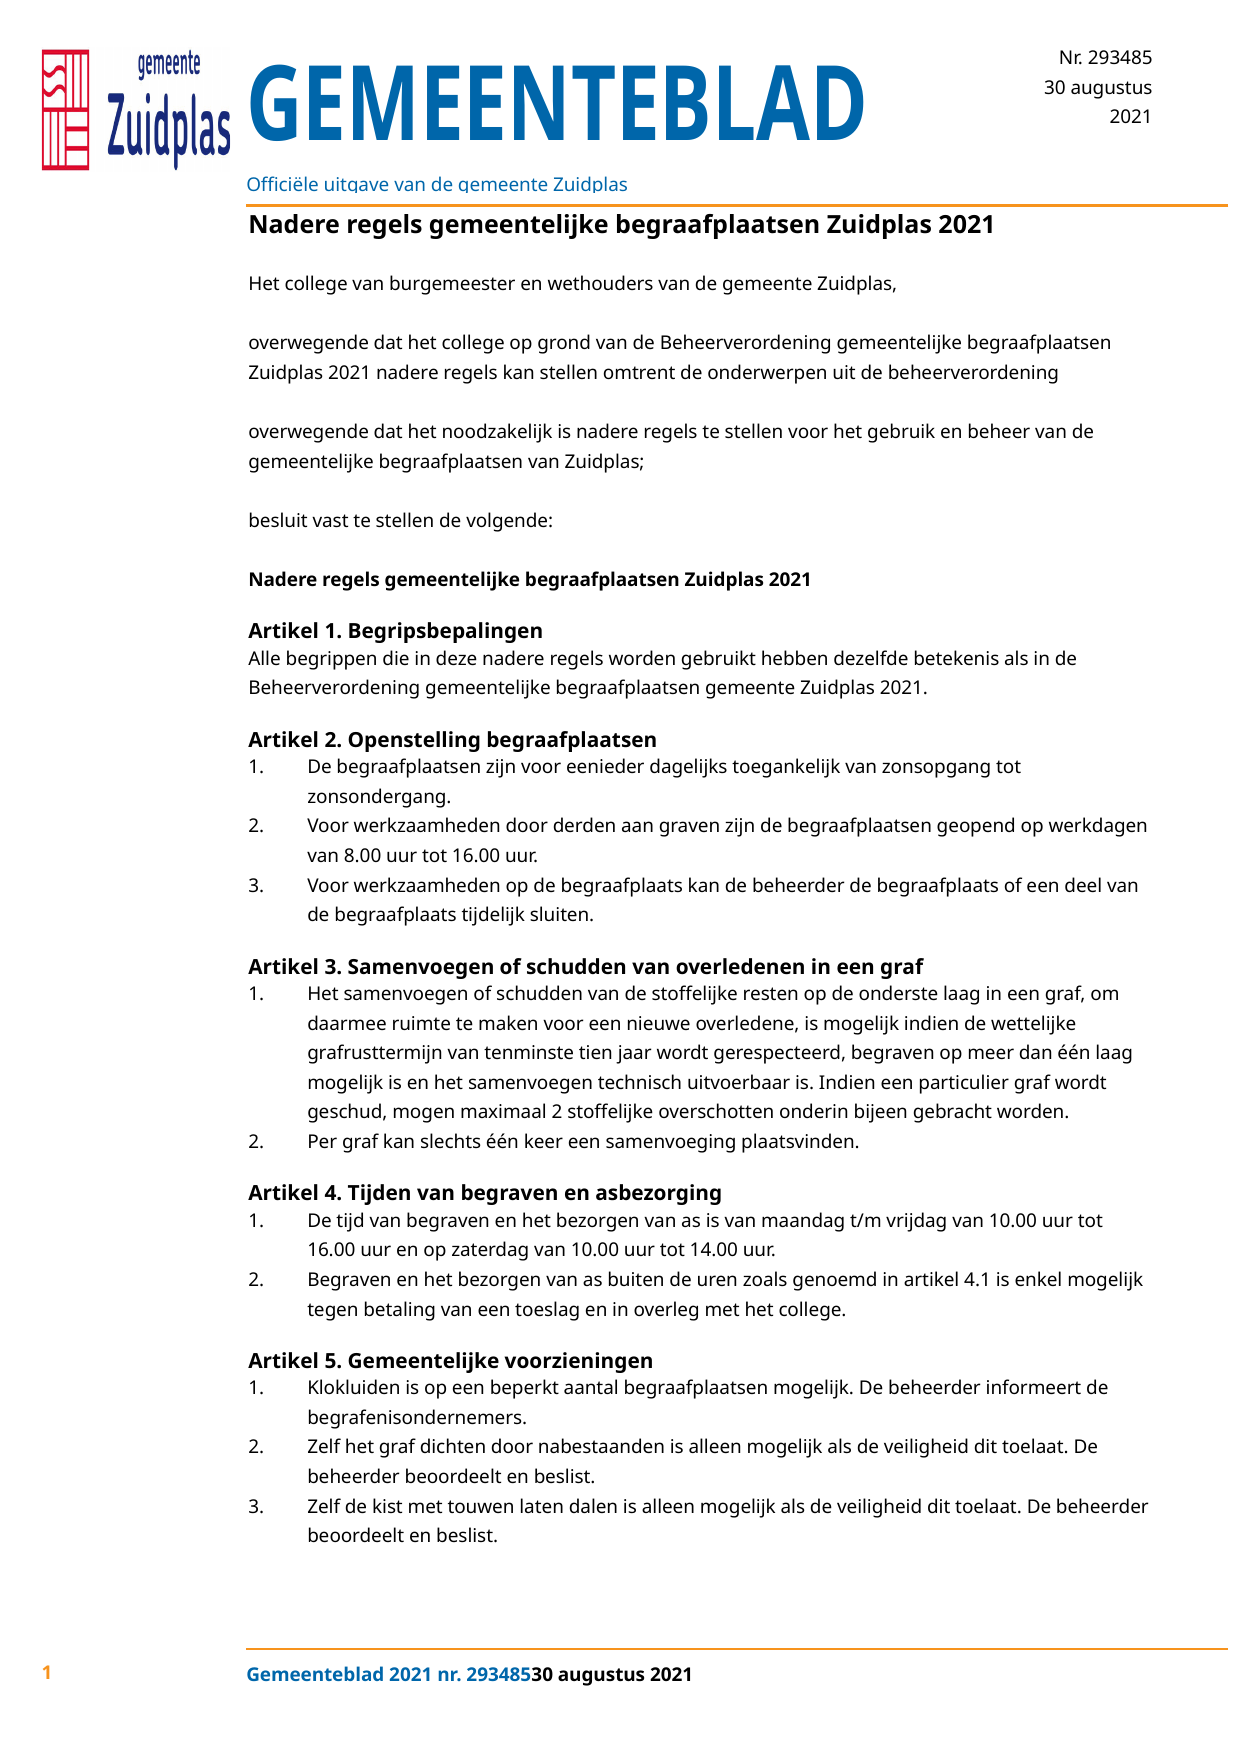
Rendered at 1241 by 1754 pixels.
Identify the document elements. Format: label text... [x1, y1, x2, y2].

text Het college van burgemeester en wethouders van de gemeente Zuidplas, [248, 270, 1152, 296]
text Nadere regels gemeentelijke begraafplaatsen Zuidplas 2021 [248, 566, 1152, 592]
list Zelf het graf dichten door nabestaanden is alleen mogelijk als de veiligheid dit toelaat. De beheerder beoordeelt en beslist. [248, 1434, 1152, 1489]
text overwegende dat het college op grond van de Beheerverordening gemeentelijke begraafplaatsen Zuidplas 2021 nadere regels kan stellen omtrent de onderwerpen uit de beheerverordening [248, 329, 1152, 385]
list Voor werkzaamheden op de begraafplaats kan de beheerder de begraafplaats of een deel van de begraafplaats tijdelijk sluiten. [248, 872, 1152, 927]
text overwegende dat het noodzakelijk is nadere regels te stellen voor het gebruik en beheer van de gemeentelijke begraafplaatsen van Zuidplas; [248, 418, 1152, 473]
text Artikel 1. Begripsbepalingen [248, 617, 1152, 645]
text Artikel 4. Tijden van begraven en asbezorging [248, 1178, 1152, 1207]
text Artikel 3. Samenvoegen of schudden van overledenen in een graf [248, 952, 1152, 980]
list Voor werkzaamheden door derden aan graven zijn de begraafplaatsen geopend op werkdagen van 8.00 uur tot 16.00 uur. [248, 813, 1152, 868]
text Artikel 5. Gemeentelijke voorzieningen [248, 1346, 1152, 1374]
list De begraafplaatsen zijn voor eenieder dagelijks toegankelijk van zonsopgang tot zonsondergang. [248, 753, 1152, 809]
text Nadere regels gemeentelijke begraafplaatsen Zuidplas 2021 [248, 207, 1152, 241]
list Klokluiden is op een beperkt aantal begraafplaatsen mogelijk. De beheerder informeert de begrafenisondernemers. [248, 1374, 1152, 1430]
list Per graf kan slechts één keer een samenvoeging plaatsvinden. [248, 1128, 1152, 1154]
list De tijd van begraven en het bezorgen van as is van maandag t/m vrijdag van 10.00 uur tot 16.00 uur en op zaterdag van 10.00 uur tot 14.00 uur. [248, 1207, 1152, 1262]
text besluit vast te stellen de volgende: [248, 507, 1152, 533]
picture [41, 47, 231, 172]
list Het samenvoegen of schudden van de stoffelijke resten op de onderste laag in een graf, om daarmee ruimte te maken voor een nieuwe overledene, is mogelijk indien de wettelijke grafrusttermijn van tenminste tien jaar wordt gerespecteerd, begraven op meer dan één laag mogelijk is en het samenvoegen technisch uitvoerbaar is. Indien een particulier graf wordt geschud, mogen maximaal 2 stoffelijke overschotten onderin bijeen gebracht worden. [248, 980, 1152, 1124]
list Begraven en het bezorgen van as buiten de uren zoals genoemd in artikel 4.1 is enkel mogelijk tegen betaling van een toeslag en in overleg met het college. [248, 1266, 1152, 1321]
text Alle begrippen die in deze nadere regels worden gebruikt hebben dezelfde betekenis als in de Beheerverordening gemeentelijke begraafplaatsen gemeente Zuidplas 2021. [248, 645, 1152, 700]
text Artikel 2. Openstelling begraafplaatsen [248, 725, 1152, 753]
list Zelf de kist met touwen laten dalen is alleen mogelijk als de veiligheid dit toelaat. De beheerder beoordeelt en beslist. [248, 1493, 1152, 1548]
